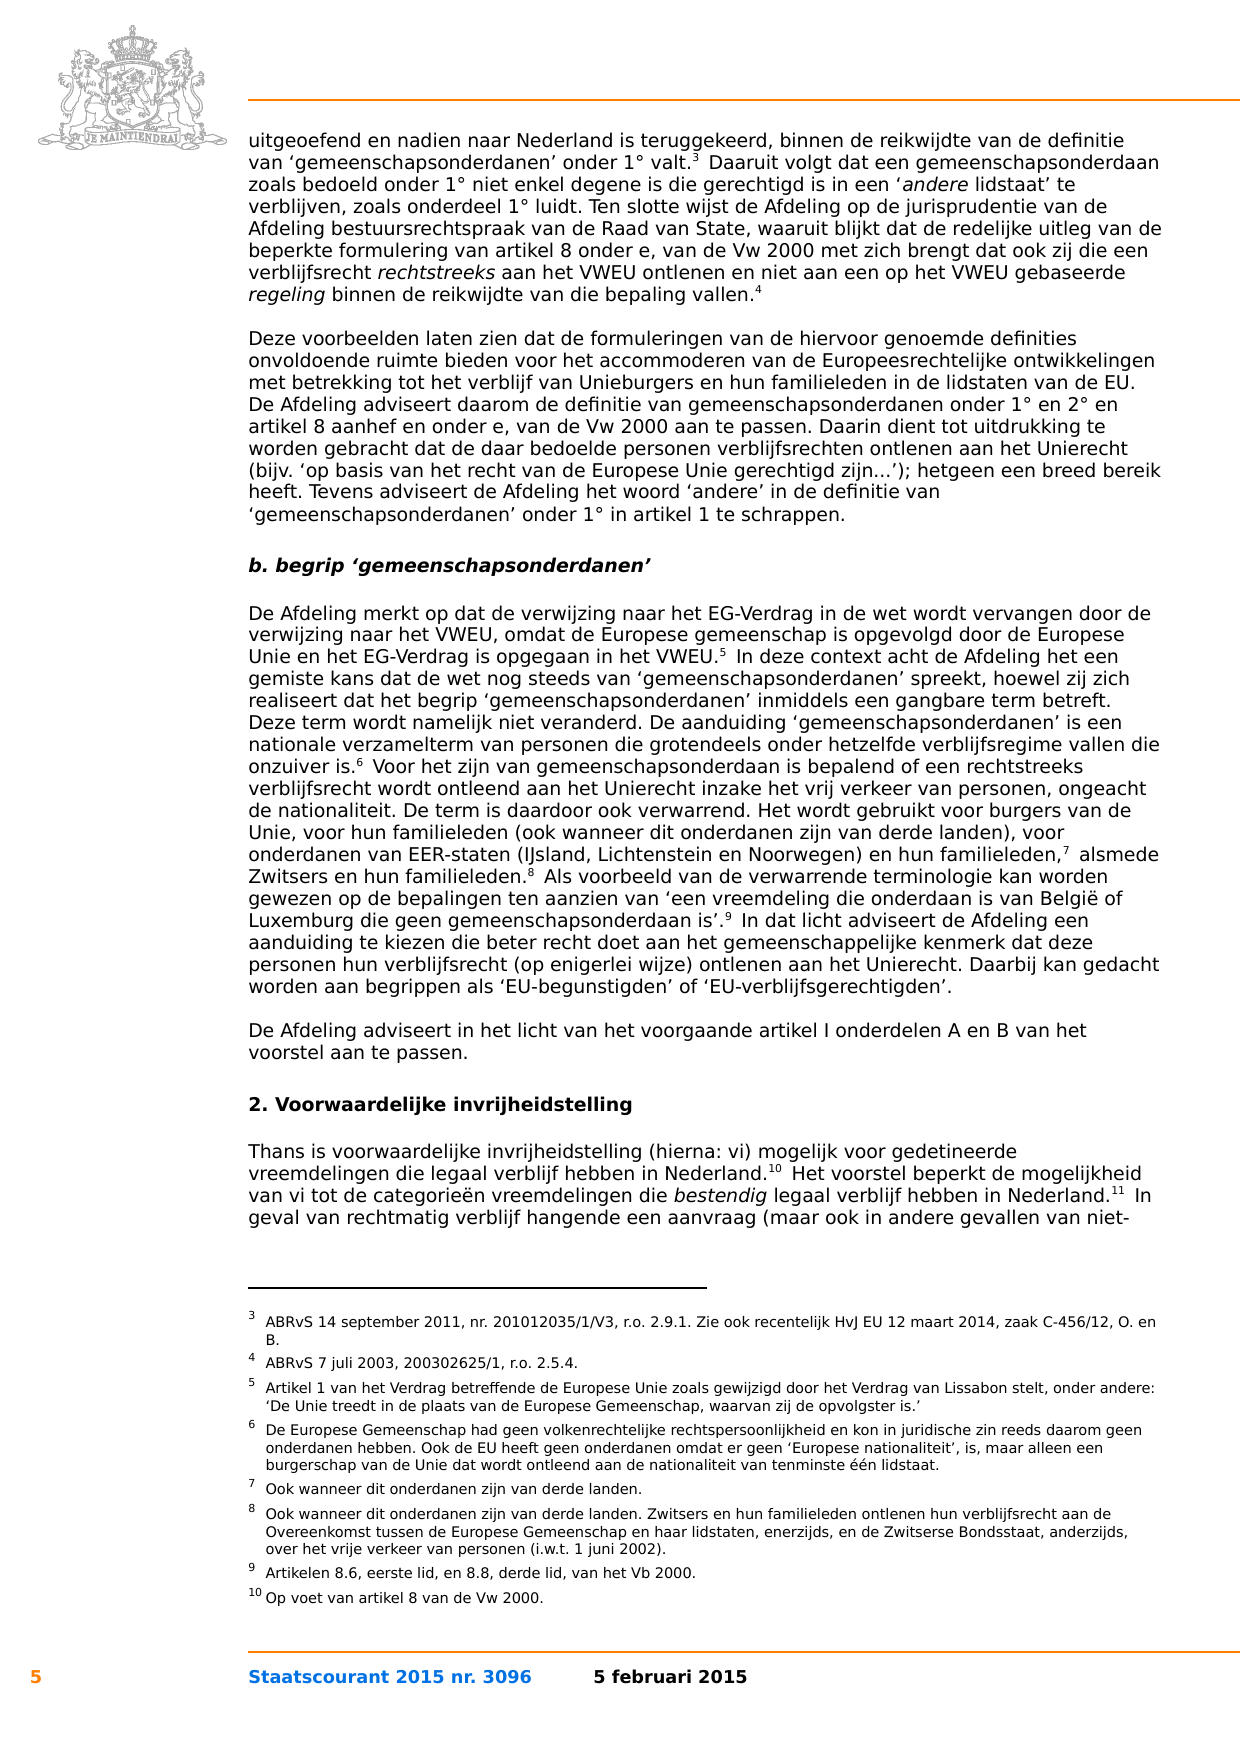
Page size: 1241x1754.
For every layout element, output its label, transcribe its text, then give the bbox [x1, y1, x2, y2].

picture [38, 25, 227, 150]
text Op voet van artikel 8 van de Vw 2000. [248, 1586, 1163, 1608]
text ABRvS 14 september 2011, nr. 201012035/1/V3, r.o. 2.9.1. Zie ook recentelijk HvJ EU 12 maart 2014, zaak C-456/12, O. en B. [248, 1309, 1163, 1348]
text uitgeoefend en nadien naar Nederland is teruggekeerd, binnen de reikwijdte van de definitie van ‘gemeenschapsonderdanen’ onder 1° valt. Daaruit volgt dat een gemeenschapsonderdaan zoals bedoeld onder 1° niet enkel degene is die gerechtigd is in een ‘andere lidstaat’ te verblijven, zoals onderdeel 1° luidt. Ten slotte wijst de Afdeling op de jurisprudentie van de Afdeling bestuursrechtspraak van de Raad van State, waaruit blijkt dat de redelijke uitleg van de beperkte formulering van artikel 8 onder e, van de Vw 2000 met zich brengt dat ook zij die een verblijfsrecht rechtstreeks aan het VWEU ontlenen en niet aan een op het VWEU gebaseerde regeling binnen de reikwijdte van die bepaling vallen. [248, 130, 1163, 306]
text Ook wanneer dit onderdanen zijn van derde landen. Zwitsers en hun familieleden ontlenen hun verblijfsrecht aan de Overeenkomst tussen de Europese Gemeenschap en haar lidstaten, enerzijds, en de Zwitserse Bondsstaat, anderzijds, over het vrije verkeer van personen (i.w.t. 1 juni 2002). [248, 1502, 1163, 1558]
text De Afdeling adviseert in het licht van het voorgaande artikel I onderdelen A en B van het voorstel aan te passen. [248, 1020, 1163, 1064]
subtitle 2. Voorwaardelijke invrijheidstelling [248, 1094, 1163, 1116]
text ABRvS 7 juli 2003, 200302625/1, r.o. 2.5.4. [248, 1351, 1163, 1373]
text De Europese Gemeenschap had geen volkenrechtelijke rechtspersoonlijkheid en kon in juridische zin reeds daarom geen onderdanen hebben. Ook de EU heeft geen onderdanen omdat er geen ‘Europese nationaliteit’, is, maar alleen een burgerschap van de Unie dat wordt ontleend aan de nationaliteit van tenminste één lidstaat. [248, 1418, 1163, 1474]
text Artikelen 8.6, eerste lid, en 8.8, derde lid, van het Vb 2000. [248, 1561, 1163, 1583]
text Ook wanneer dit onderdanen zijn van derde landen. [248, 1477, 1163, 1499]
text Artikel 1 van het Verdrag betreffende de Europese Unie zoals gewijzigd door het Verdrag van Lissabon stelt, onder andere: ‘De Unie treedt in de plaats van de Europese Gemeenschap, waarvan zij de opvolgster is.’ [248, 1376, 1163, 1415]
text De Afdeling merkt op dat de verwijzing naar het EG-Verdrag in de wet wordt vervangen door de verwijzing naar het VWEU, omdat de Europese gemeenschap is opgevolgd door de Europese Unie en het EG-Verdrag is opgegaan in het VWEU. In deze context acht de Afdeling het een gemiste kans dat de wet nog steeds van ‘gemeenschapsonderdanen’ spreekt, hoewel zij zich realiseert dat het begrip ‘gemeenschapsonderdanen’ inmiddels een gangbare term betreft. Deze term wordt namelijk niet veranderd. De aanduiding ‘gemeenschapsonderdanen’ is een nationale verzamelterm van personen die grotendeels onder hetzelfde verblijfsregime vallen die onzuiver is. Voor het zijn van gemeenschapsonderdaan is bepalend of een rechtstreeks verblijfsrecht wordt ontleend aan het Unierecht inzake het vrij verkeer van personen, ongeacht de nationaliteit. De term is daardoor ook verwarrend. Het wordt gebruikt voor burgers van de Unie, voor hun familieleden (ook wanneer dit onderdanen zijn van derde landen), voor onderdanen van EER-staten (IJsland, Lichtenstein en Noorwegen) en hun familieleden, alsmede Zwitsers en hun familieleden. Als voorbeeld van de verwarrende terminologie kan worden gewezen op de bepalingen ten aanzien van ‘een vreemdeling die onderdaan is van België of Luxemburg die geen gemeenschapsonderdaan is’. In dat licht adviseert de Afdeling een aanduiding te kiezen die beter recht doet aan het gemeenschappelijke kenmerk dat deze personen hun verblijfsrecht (op enigerlei wijze) ontlenen aan het Unierecht. Daarbij kan gedacht worden aan begrippen als ‘EU-begunstigden’ of ‘EU-verblijfsgerechtigden’. [248, 602, 1163, 998]
subtitle b. begrip ‘gemeenschapsonderdanen’ [248, 555, 1163, 577]
text Deze voorbeelden laten zien dat de formuleringen van de hiervoor genoemde definities onvoldoende ruimte bieden voor het accommoderen van de Europeesrechtelijke ontwikkelingen met betrekking tot het verblijf van Unieburgers en hun familieleden in de lidstaten van de EU. De Afdeling adviseert daarom de definitie van gemeenschapsonderdanen onder 1° en 2° en artikel 8 aanhef en onder e, van de Vw 2000 aan te passen. Daarin dient tot uitdrukking te worden gebracht dat de daar bedoelde personen verblijfsrechten ontlenen aan het Unierecht (bijv. ‘op basis van het recht van de Europese Unie gerechtigd zijn...’); hetgeen een breed bereik heeft. Tevens adviseert de Afdeling het woord ‘andere’ in de definitie van ‘gemeenschapsonderdanen’ onder 1° in artikel 1 te schrappen. [248, 328, 1163, 525]
text Thans is voorwaardelijke invrijheidstelling (hierna: vi) mogelijk voor gedetineerde vreemdelingen die legaal verblijf hebben in Nederland. Het voorstel beperkt de mogelijkheid van vi tot de categorieën vreemdelingen die bestendig legaal verblijf hebben in Nederland. In geval van rechtmatig verblijf hangende een aanvraag (maar ook in andere gevallen van niet- [248, 1141, 1163, 1229]
